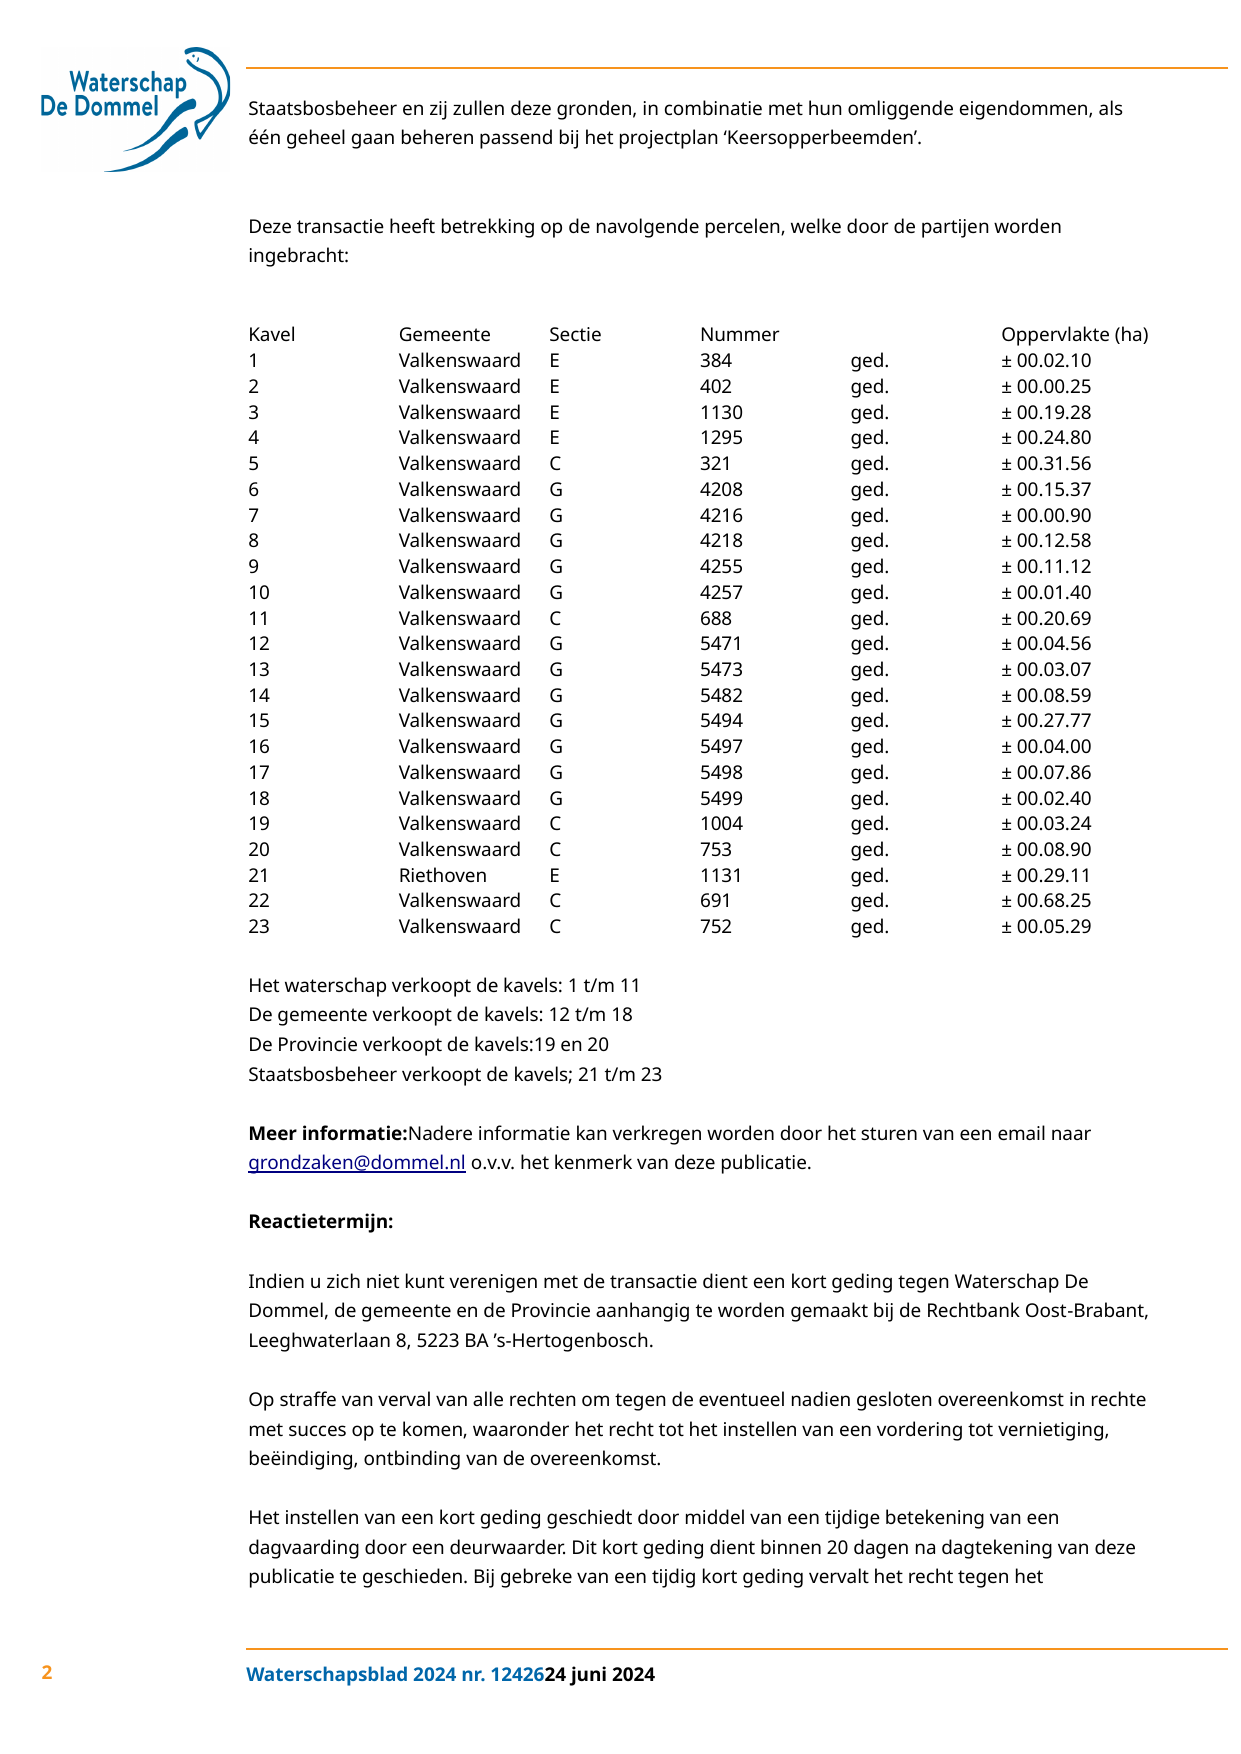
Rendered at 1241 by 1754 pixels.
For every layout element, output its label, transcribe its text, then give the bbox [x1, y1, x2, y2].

table_cell Valkenswaard [399, 836, 549, 862]
text Het instellen van een kort geding geschiedt door middel van een tijdige betekening van een dagvaarding door een deurwaarder. Dit kort geding dient binnen 20 dagen na dagtekening van deze publicatie te geschieden. Bij gebreke van een tijdig kort geding vervalt het recht tegen het [248, 1504, 1152, 1589]
table_cell G [549, 785, 700, 811]
table_cell Valkenswaard [399, 425, 549, 450]
table_cell Valkenswaard [399, 579, 549, 605]
table_cell ± 00.03.07 [1001, 656, 1152, 682]
table_cell 402 [700, 373, 850, 399]
table_cell 1295 [700, 425, 850, 450]
table_cell ged. [850, 425, 1001, 450]
table_cell G [549, 553, 700, 579]
table_cell 16 [248, 733, 398, 759]
table_cell 18 [248, 785, 398, 811]
table_cell 5499 [700, 785, 850, 811]
table_cell 753 [700, 836, 850, 862]
table_cell G [549, 733, 700, 759]
text Staatsbosbeheer verkoopt de kavels; 21 t/m 23 [248, 1061, 1152, 1086]
picture [198, 118, 210, 131]
table_cell E [549, 425, 700, 450]
text Meer informatie:Nadere informatie kan verkregen worden door het sturen van een email naar grondzaken@dommel.nl o.v.v. het kenmerk van deze publicatie. [248, 1120, 1152, 1175]
table_cell 5494 [700, 708, 850, 733]
table_cell 5482 [700, 682, 850, 708]
table_cell G [549, 528, 700, 553]
table_cell ± 00.01.40 [1001, 579, 1152, 605]
table_header Sectie [549, 322, 700, 347]
table_cell 6 [248, 476, 398, 502]
table_cell 11 [248, 605, 398, 630]
table_cell C [549, 836, 700, 862]
table_cell ± 00.07.86 [1001, 759, 1152, 785]
table_cell G [549, 630, 700, 656]
table_cell ged. [850, 579, 1001, 605]
table_cell G [549, 502, 700, 527]
table_cell ged. [850, 708, 1001, 733]
table_header Oppervlakte (ha) [1001, 322, 1152, 347]
table_cell 5497 [700, 733, 850, 759]
table_cell E [549, 399, 700, 424]
table_cell Valkenswaard [399, 733, 549, 759]
table_cell ± 00.03.24 [1001, 811, 1152, 836]
table_cell ged. [850, 811, 1001, 836]
table_cell E [549, 862, 700, 888]
table_cell Valkenswaard [399, 914, 549, 939]
table_cell ged. [850, 785, 1001, 811]
table_cell Valkenswaard [399, 630, 549, 656]
table_cell ± 00.19.28 [1001, 399, 1152, 424]
table_cell 1131 [700, 862, 850, 888]
table_cell ± 00.11.12 [1001, 553, 1152, 579]
table_cell 10 [248, 579, 398, 605]
table_cell Valkenswaard [399, 553, 549, 579]
text De gemeente verkoopt de kavels: 12 t/m 18 [248, 1002, 1152, 1027]
table_cell 15 [248, 708, 398, 733]
table_cell ged. [850, 888, 1001, 913]
table_cell ged. [850, 862, 1001, 888]
table_cell ± 00.27.77 [1001, 708, 1152, 733]
text Op straffe van verval van alle rechten om tegen de eventueel nadien gesloten overeenkomst in rechte met succes op te komen, waaronder het recht tot het instellen van een vordering tot vernietiging, beëindiging, ontbinding van de overeenkomst. [248, 1386, 1152, 1471]
table_cell 9 [248, 553, 398, 579]
table_cell ged. [850, 630, 1001, 656]
table_cell ged. [850, 733, 1001, 759]
table_cell ged. [850, 399, 1001, 424]
table_cell 4 [248, 425, 398, 450]
table_cell ± 00.04.56 [1001, 630, 1152, 656]
table_cell ± 00.31.56 [1001, 450, 1152, 476]
table_cell C [549, 450, 700, 476]
table_cell ged. [850, 605, 1001, 630]
table_cell 384 [700, 348, 850, 373]
table_cell G [549, 708, 700, 733]
table_cell ged. [850, 348, 1001, 373]
table_cell ± 00.29.11 [1001, 862, 1152, 888]
table_cell 12 [248, 630, 398, 656]
table_header Nummer [700, 322, 850, 347]
text De Provincie verkoopt de kavels:19 en 20 [248, 1031, 1152, 1057]
table_cell 1130 [700, 399, 850, 424]
table_cell 8 [248, 528, 398, 553]
table_cell E [549, 348, 700, 373]
table_cell 691 [700, 888, 850, 913]
text Reactietermijn: [248, 1209, 1152, 1234]
table_cell 14 [248, 682, 398, 708]
table_cell 17 [248, 759, 398, 785]
table_cell Valkenswaard [399, 399, 549, 424]
table_cell 22 [248, 888, 398, 913]
table_cell Valkenswaard [399, 502, 549, 527]
table_cell ged. [850, 836, 1001, 862]
table_cell 1 [248, 348, 398, 373]
table_cell ± 00.15.37 [1001, 476, 1152, 502]
table_cell ± 00.00.90 [1001, 502, 1152, 527]
table_cell Valkenswaard [399, 759, 549, 785]
table_cell G [549, 476, 700, 502]
table_cell ged. [850, 914, 1001, 939]
table_cell ± 00.08.59 [1001, 682, 1152, 708]
table_cell Valkenswaard [399, 888, 549, 913]
table_cell ged. [850, 553, 1001, 579]
table_cell 5 [248, 450, 398, 476]
table_cell Valkenswaard [399, 348, 549, 373]
table_header [850, 322, 1001, 347]
table_cell ± 00.08.90 [1001, 836, 1152, 862]
table_cell C [549, 811, 700, 836]
table_cell Valkenswaard [399, 656, 549, 682]
table_cell 1004 [700, 811, 850, 836]
table_cell 20 [248, 836, 398, 862]
text Deze transactie heeft betrekking op de navolgende percelen, welke door de partijen worden ingebracht: [248, 213, 1152, 268]
table_cell ged. [850, 682, 1001, 708]
table_cell E [549, 373, 700, 399]
table_cell 4208 [700, 476, 850, 502]
table_cell ± 00.12.58 [1001, 528, 1152, 553]
table_cell 4255 [700, 553, 850, 579]
table_cell 13 [248, 656, 398, 682]
table_cell Valkenswaard [399, 373, 549, 399]
table_header Gemeente [399, 322, 549, 347]
table_cell ± 00.02.40 [1001, 785, 1152, 811]
picture [204, 47, 231, 76]
table_cell Valkenswaard [399, 450, 549, 476]
table_cell Valkenswaard [399, 682, 549, 708]
table_cell Valkenswaard [399, 605, 549, 630]
table_cell Valkenswaard [399, 708, 549, 733]
table_cell 5471 [700, 630, 850, 656]
table_cell Valkenswaard [399, 811, 549, 836]
table_cell ± 00.68.25 [1001, 888, 1152, 913]
table_cell 7 [248, 502, 398, 527]
table_cell 19 [248, 811, 398, 836]
text Indien u zich niet kunt verenigen met de transactie dient een kort geding tegen Waterschap De Dommel, de gemeente en de Provincie aanhangig te worden gemaakt bij de Rechtbank Oost‑Brabant, Leeghwaterlaan 8, 5223 BA ’s-Hertogenbosch. [248, 1268, 1152, 1353]
table_cell 3 [248, 399, 398, 424]
picture [41, 47, 231, 172]
table_cell 21 [248, 862, 398, 888]
table_cell ged. [850, 502, 1001, 527]
table_cell G [549, 656, 700, 682]
table_cell ged. [850, 759, 1001, 785]
table_cell G [549, 682, 700, 708]
table_cell 5498 [700, 759, 850, 785]
table_header Kavel [248, 322, 398, 347]
table_cell Valkenswaard [399, 528, 549, 553]
table_cell ged. [850, 373, 1001, 399]
picture [45, 99, 51, 111]
table_cell Valkenswaard [399, 785, 549, 811]
text Staatsbosbeheer en zij zullen deze gronden, in combinatie met hun omliggende eigendommen, als één geheel gaan beheren passend bij het projectplan ‘Keersopperbeemden’. [248, 95, 1152, 150]
table_cell 5473 [700, 656, 850, 682]
table_cell ± 00.24.80 [1001, 425, 1152, 450]
table_cell ged. [850, 450, 1001, 476]
table_cell C [549, 605, 700, 630]
table_cell 23 [248, 914, 398, 939]
table_cell 4216 [700, 502, 850, 527]
table_cell 321 [700, 450, 850, 476]
table_cell ged. [850, 476, 1001, 502]
table_cell 688 [700, 605, 850, 630]
table_cell ± 00.04.00 [1001, 733, 1152, 759]
table_cell ± 00.00.25 [1001, 373, 1152, 399]
table_cell G [549, 579, 700, 605]
table_cell 2 [248, 373, 398, 399]
table_cell C [549, 888, 700, 913]
table_cell G [549, 759, 700, 785]
table_cell 4218 [700, 528, 850, 553]
text Het waterschap verkoopt de kavels: 1 t/m 11 [248, 972, 1152, 998]
table_cell C [549, 914, 700, 939]
table_cell ± 00.05.29 [1001, 914, 1152, 939]
table_cell Valkenswaard [399, 476, 549, 502]
table_cell 752 [700, 914, 850, 939]
table_cell ged. [850, 656, 1001, 682]
table_cell 4257 [700, 579, 850, 605]
table_cell ± 00.02.10 [1001, 348, 1152, 373]
table_cell Riethoven [399, 862, 549, 888]
table_cell ged. [850, 528, 1001, 553]
table_cell ± 00.20.69 [1001, 605, 1152, 630]
